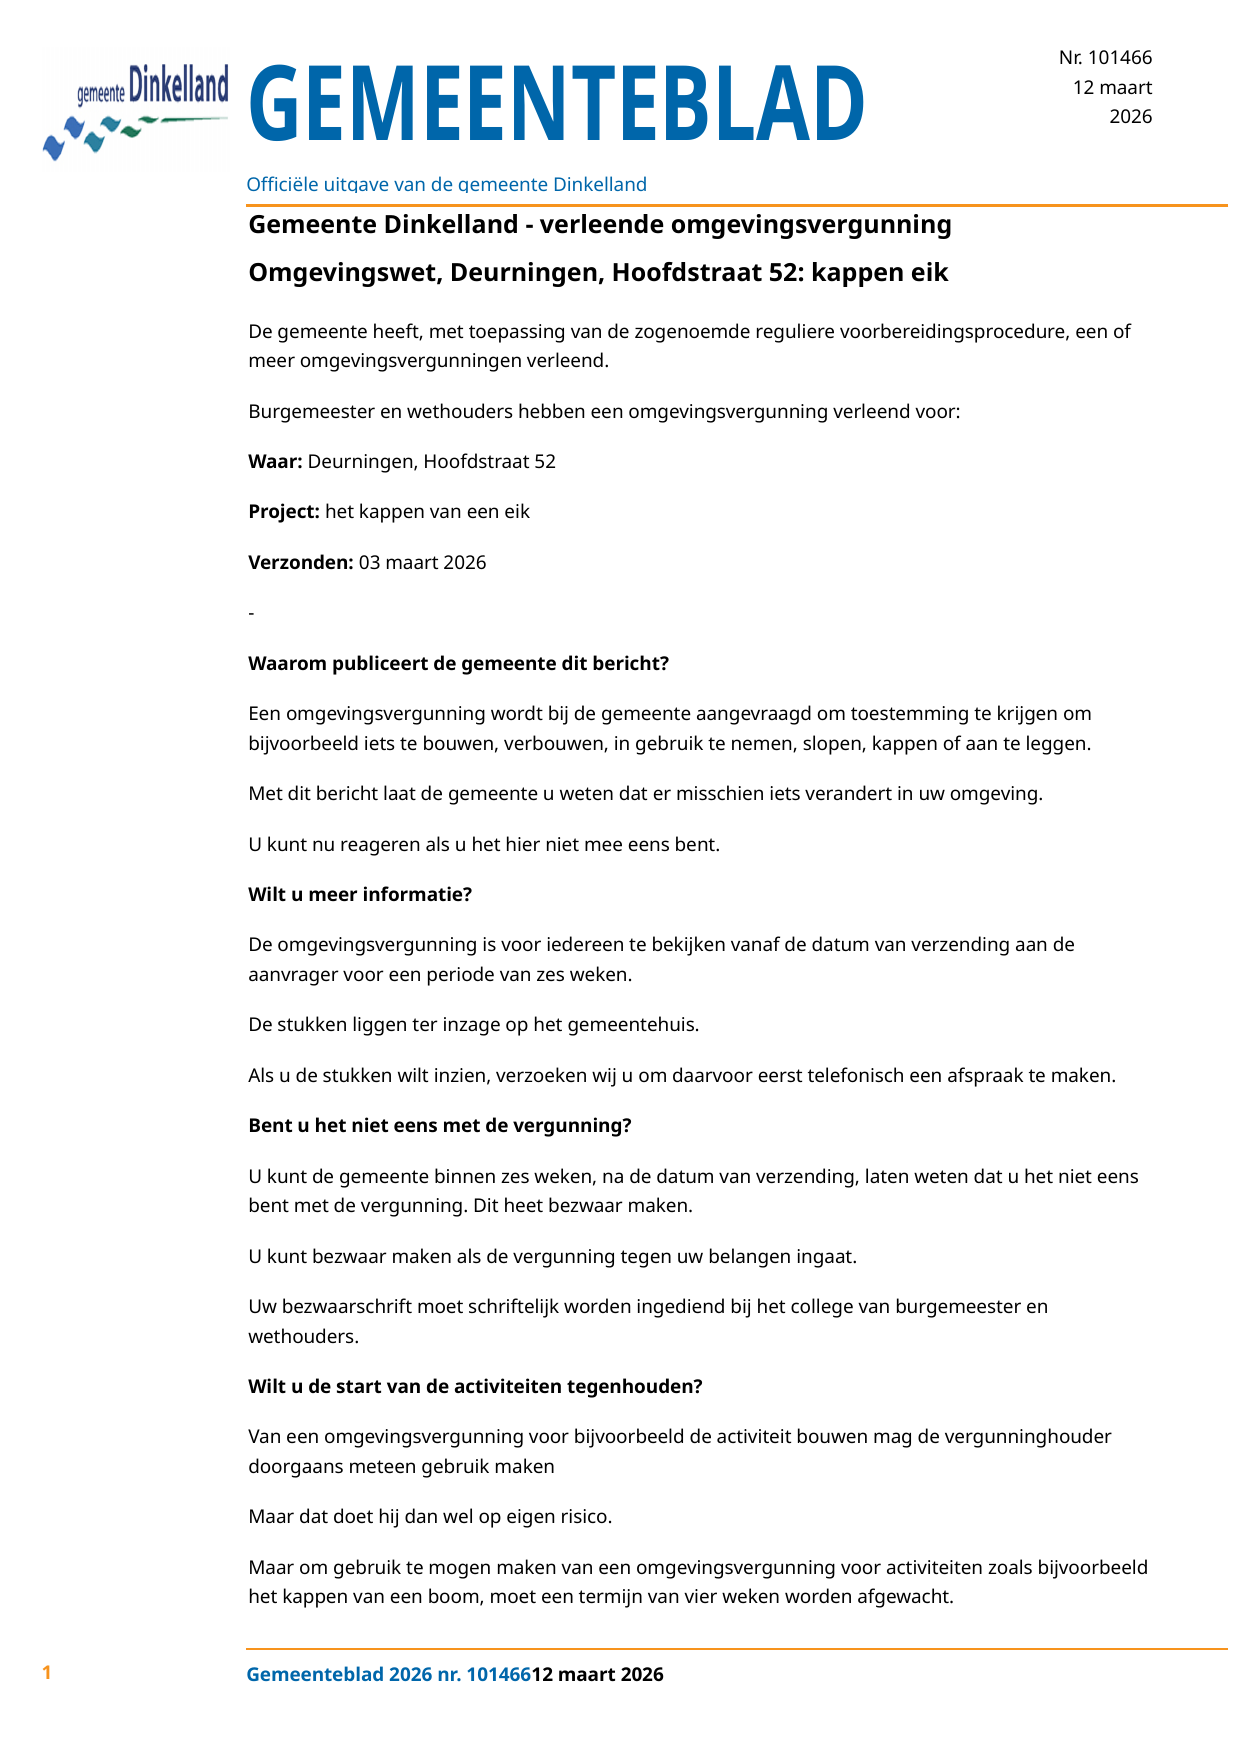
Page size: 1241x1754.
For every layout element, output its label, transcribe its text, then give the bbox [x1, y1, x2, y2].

text Burgemeester en wethouders hebben een omgevingsvergunning verleend voor: [248, 398, 1152, 424]
text Project: het kappen van een eik [248, 499, 1152, 524]
text - [248, 599, 1152, 625]
text Van een omgevingsvergunning voor bijvoorbeeld de activiteit bouwen mag de vergunninghouder doorgaans meteen gebruik maken [248, 1424, 1152, 1479]
text U kunt bezwaar maken als de vergunning tegen uw belangen ingaat. [248, 1243, 1152, 1269]
text U kunt de gemeente binnen zes weken, na de datum van verzending, laten weten dat u het niet eens bent met de vergunning. Dit heet bezwaar maken. [248, 1163, 1152, 1218]
text Als u de stukken wilt inzien, verzoeken wij u om daarvoor eerst telefonisch een afspraak te maken. [248, 1062, 1152, 1088]
text Verzonden: 03 maart 2026 [248, 549, 1152, 575]
text Waar: Deurningen, Hoofdstraat 52 [248, 448, 1152, 474]
text De gemeente heeft, met toepassing van de zogenoemde reguliere voorbereidingsprocedure, een of meer omgevingsvergunningen verleend. [248, 318, 1152, 373]
text Maar om gebruik te mogen maken van een omgevingsvergunning voor activiteiten zoals bijvoorbeeld het kappen van een boom, moet een termijn van vier weken worden afgewacht. [248, 1554, 1152, 1609]
text Maar dat doet hij dan wel op eigen risico. [248, 1504, 1152, 1529]
text U kunt nu reageren als u het hier niet mee eens bent. [248, 831, 1152, 857]
text Waarom publiceert de gemeente dit bericht? [248, 650, 1152, 676]
text Uw bezwaarschrift moet schriftelijk worden ingediend bij het college van burgemeester en wethouders. [248, 1293, 1152, 1349]
text De stukken liggen ter inzage op het gemeentehuis. [248, 1012, 1152, 1037]
text Een omgevingsvergunning wordt bij de gemeente aangevraagd om toestemming te krijgen om bijvoorbeeld iets te bouwen, verbouwen, in gebruik te nemen, slopen, kappen of aan te leggen. [248, 700, 1152, 756]
text Wilt u meer informatie? [248, 881, 1152, 907]
text Bent u het niet eens met de vergunning? [248, 1112, 1152, 1138]
text De omgevingsvergunning is voor iedereen te bekijken vanaf de datum van verzending aan de aanvrager voor een periode van zes weken. [248, 932, 1152, 987]
picture [41, 47, 231, 172]
text Met dit bericht laat de gemeente u weten dat er misschien iets verandert in uw omgeving. [248, 780, 1152, 806]
text Gemeente Dinkelland - verleende omgevingsvergunning Omgevingswet, Deurningen, Hoofdstraat 52: kappen eik [248, 207, 1152, 288]
text Wilt u de start van de activiteiten tegenhouden? [248, 1373, 1152, 1399]
